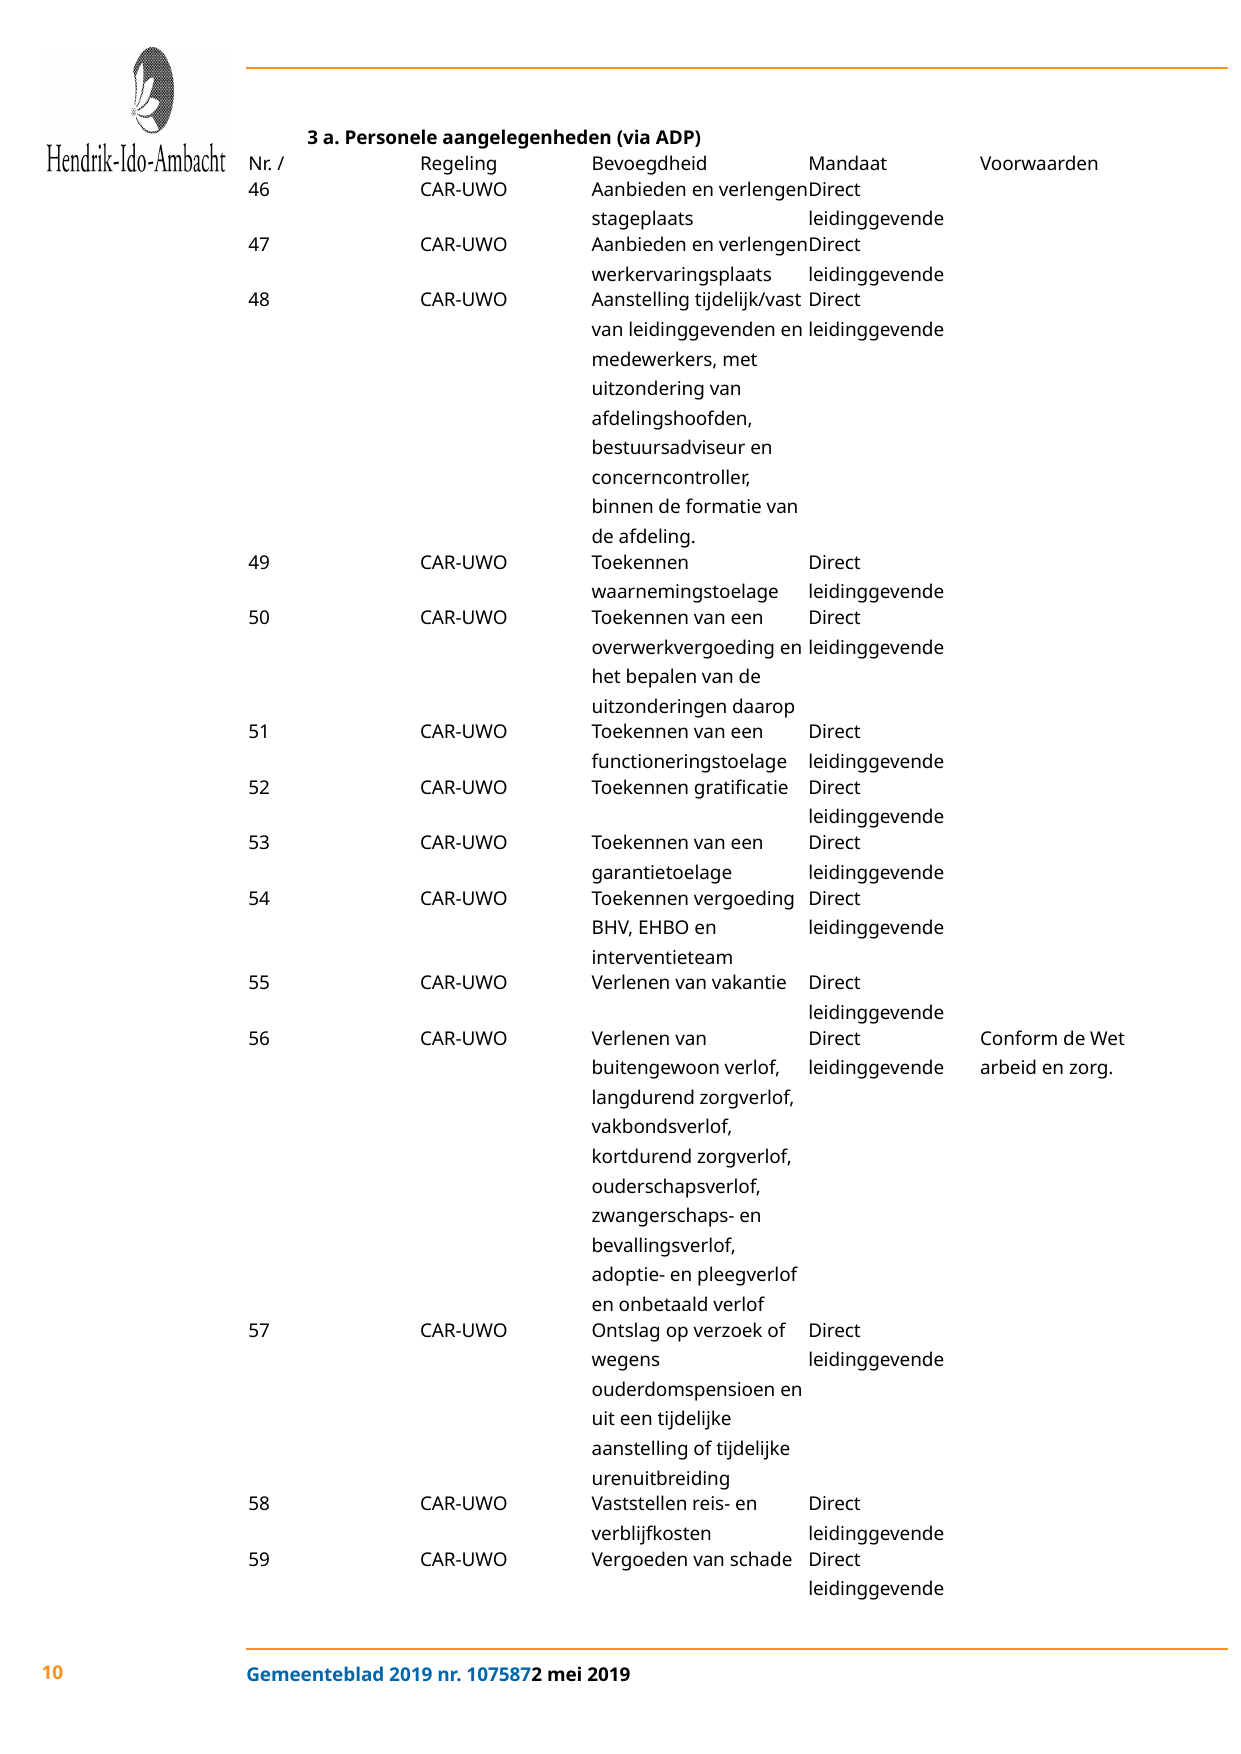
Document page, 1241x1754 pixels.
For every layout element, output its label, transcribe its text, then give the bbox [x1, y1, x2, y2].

table_cell CAR-UWO [420, 1546, 591, 1601]
table_cell 51 [248, 719, 420, 774]
table_header 3 a. Personele aangelegenheden (via ADP) [248, 125, 1152, 150]
table_cell 55 [248, 970, 420, 1025]
table_cell 53 [248, 829, 420, 885]
table_cell CAR-UWO [420, 604, 591, 719]
table_cell [980, 287, 1152, 549]
table_cell 47 [248, 231, 420, 287]
table_cell Regeling [420, 150, 591, 176]
table_cell Mandaat [808, 150, 980, 176]
table_cell [980, 176, 1152, 231]
table_cell [980, 1546, 1152, 1601]
table_cell [980, 231, 1152, 287]
table_cell Direct leidinggevende [808, 1546, 980, 1601]
table_cell Bevoegdheid [591, 150, 808, 176]
table_cell 54 [248, 885, 420, 969]
table_cell Nr. / [248, 150, 420, 176]
table_cell 46 [248, 176, 420, 231]
table_cell Direct leidinggevende [808, 970, 980, 1025]
table_cell Vaststellen reis- en verblijfkosten [591, 1491, 808, 1546]
table_cell CAR-UWO [420, 829, 591, 885]
table_cell CAR-UWO [420, 774, 591, 829]
table_cell 58 [248, 1491, 420, 1546]
table_cell CAR-UWO [420, 549, 591, 604]
table_cell [980, 719, 1152, 774]
table_cell Direct leidinggevende [808, 604, 980, 719]
table_cell Direct leidinggevende [808, 1491, 980, 1546]
table_cell CAR-UWO [420, 1025, 591, 1317]
picture [41, 47, 231, 172]
table_cell Direct leidinggevende [808, 774, 980, 829]
table_cell Direct leidinggevende [808, 719, 980, 774]
table_cell [980, 970, 1152, 1025]
table_cell CAR-UWO [420, 719, 591, 774]
table_cell Toekennen waarnemingstoelage [591, 549, 808, 604]
table_cell Ontslag op verzoek of wegens ouderdomspensioen en uit een tijdelijke aanstelling of tijdelijke urenuitbreiding [591, 1317, 808, 1491]
table_cell [980, 1317, 1152, 1491]
table_cell CAR-UWO [420, 287, 591, 549]
table_cell Voorwaarden [980, 150, 1152, 176]
table_cell Direct leidinggevende [808, 1317, 980, 1491]
table_cell [980, 549, 1152, 604]
table_cell Direct leidinggevende [808, 176, 980, 231]
table_cell 52 [248, 774, 420, 829]
table_cell 57 [248, 1317, 420, 1491]
table_cell CAR-UWO [420, 176, 591, 231]
table_cell Verlenen van buitengewoon verlof, langdurend zorgverlof, vakbondsverlof, kortdurend zorgverlof, ouderschapsverlof, zwangerschaps- en bevallingsverlof, adoptie- en pleegverlof en onbetaald verlof [591, 1025, 808, 1317]
table_cell [980, 774, 1152, 829]
table_cell Direct leidinggevende [808, 287, 980, 549]
table_cell 56 [248, 1025, 420, 1317]
table_cell Aanbieden en verlengen stageplaats [591, 176, 808, 231]
table_cell Toekennen van een garantietoelage [591, 829, 808, 885]
table_cell Conform de Wet arbeid en zorg. [980, 1025, 1152, 1317]
table_cell Direct leidinggevende [808, 885, 980, 969]
table_cell Toekennen gratificatie [591, 774, 808, 829]
table_cell Toekennen vergoeding BHV, EHBO en interventieteam [591, 885, 808, 969]
table_cell [980, 604, 1152, 719]
table_cell Direct leidinggevende [808, 1025, 980, 1317]
table_cell [980, 1491, 1152, 1546]
table_cell Vergoeden van schade [591, 1546, 808, 1601]
table_cell CAR-UWO [420, 231, 591, 287]
table_cell 59 [248, 1546, 420, 1601]
table_cell [980, 829, 1152, 885]
table_cell [980, 885, 1152, 969]
table_cell Direct leidinggevende [808, 549, 980, 604]
table_cell CAR-UWO [420, 1491, 591, 1546]
table_cell Aanbieden en verlengen werkervaringsplaats [591, 231, 808, 287]
table_cell Toekennen van een functioneringstoelage [591, 719, 808, 774]
table_cell Toekennen van een overwerkvergoeding en het bepalen van de uitzonderingen daarop [591, 604, 808, 719]
table_cell Direct leidinggevende [808, 829, 980, 885]
table_cell 48 [248, 287, 420, 549]
table_cell 50 [248, 604, 420, 719]
table_cell CAR-UWO [420, 970, 591, 1025]
table_cell Aanstelling tijdelijk/vast van leidinggevenden en medewerkers, met uitzondering van afdelingshoofden, bestuursadviseur en concerncontroller, binnen de formatie van de afdeling. [591, 287, 808, 549]
table_cell Verlenen van vakantie [591, 970, 808, 1025]
table_cell 49 [248, 549, 420, 604]
table_cell CAR-UWO [420, 885, 591, 969]
table_cell CAR-UWO [420, 1317, 591, 1491]
table_cell Direct leidinggevende [808, 231, 980, 287]
